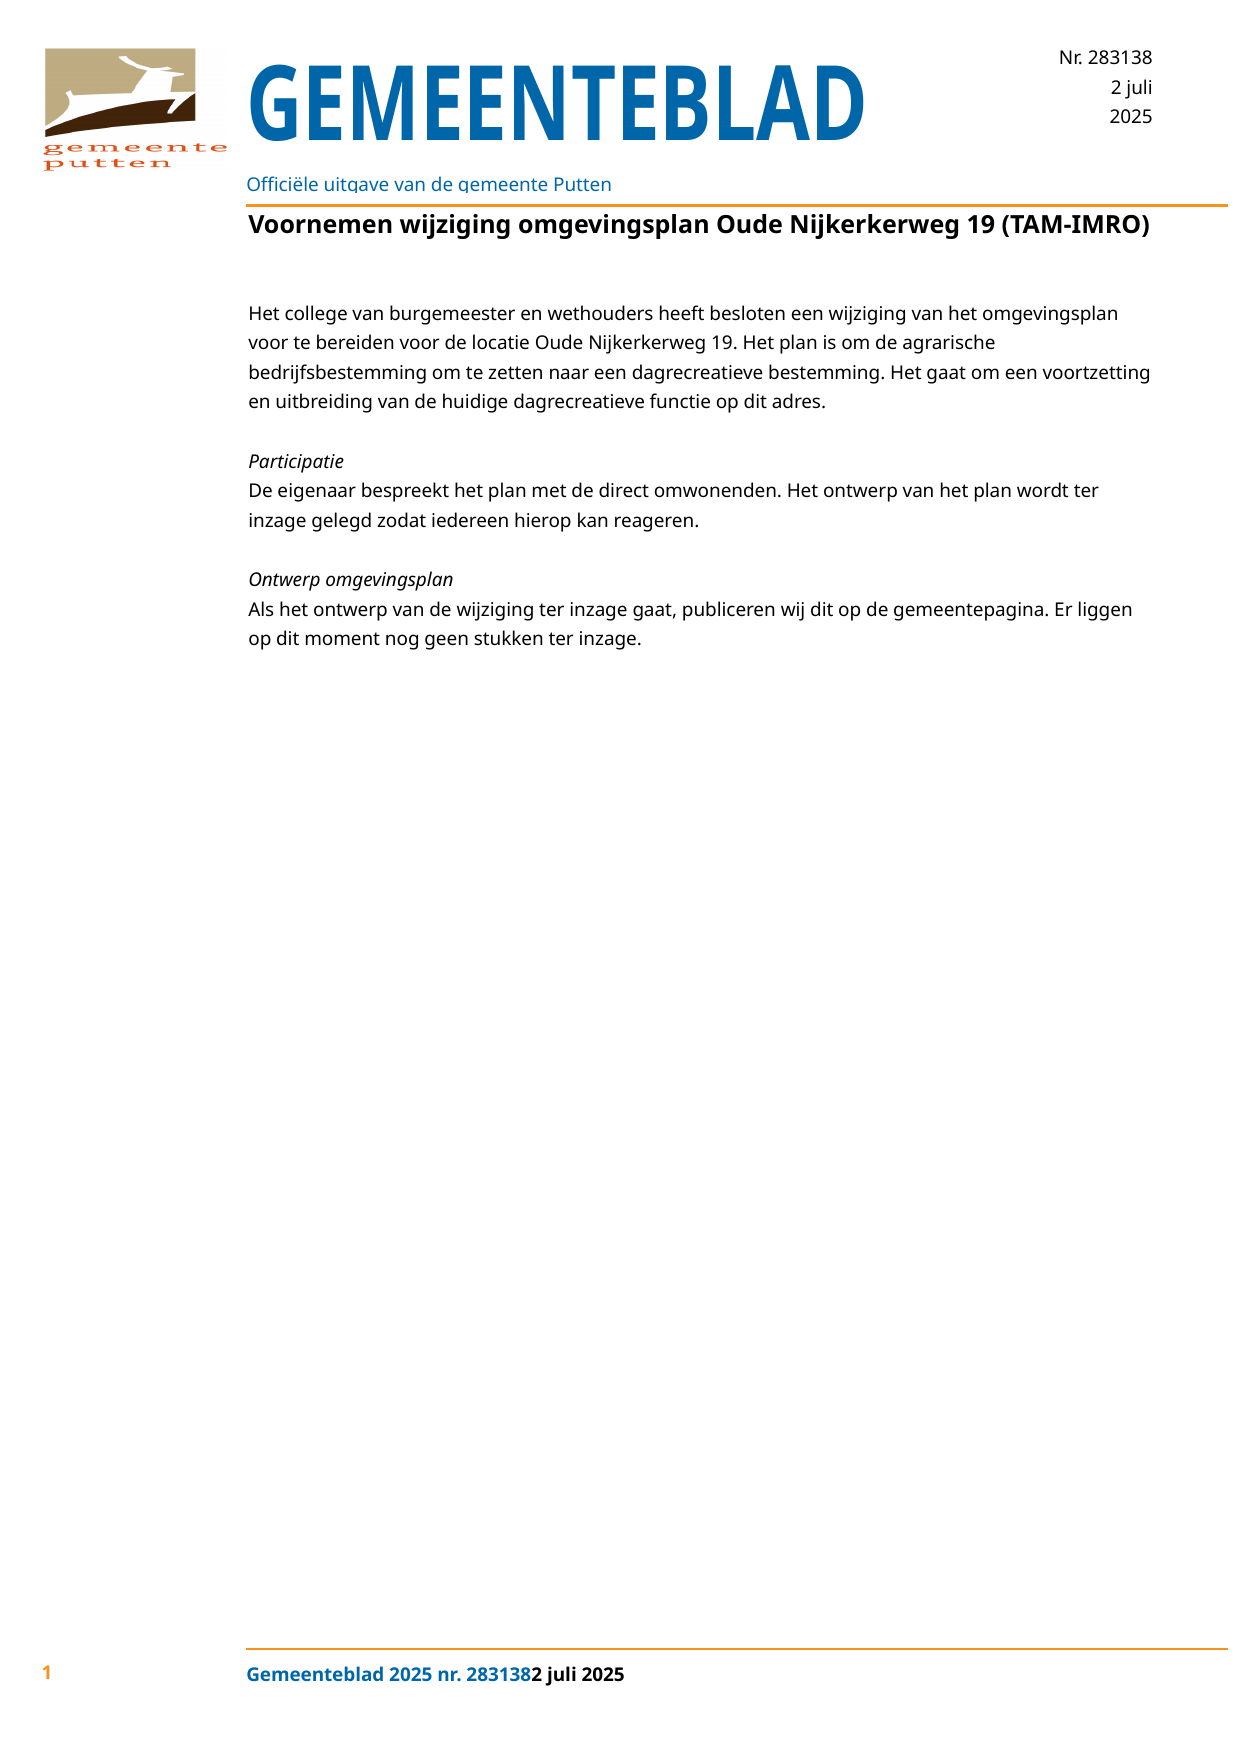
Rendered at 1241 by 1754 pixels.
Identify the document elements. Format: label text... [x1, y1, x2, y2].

text Ontwerp omgevingsplan [248, 566, 1152, 592]
text Voornemen wijziging omgevingsplan Oude Nijkerkerweg 19 (TAM-IMRO) [248, 207, 1152, 241]
text De eigenaar bespreekt het plan met de direct omwonenden. Het ontwerp van het plan wordt ter inzage gelegd zodat iedereen hierop kan reageren. [248, 477, 1152, 533]
picture [41, 47, 231, 172]
text Participatie [248, 448, 1152, 473]
text Het college van burgemeester en wethouders heeft besloten een wijziging van het omgevingsplan voor te bereiden voor de locatie Oude Nijkerkerweg 19. Het plan is om de agrarische bedrijfsbestemming om te zetten naar een dagrecreatieve bestemming. Het gaat om een voortzetting en uitbreiding van de huidige dagrecreatieve functie op dit adres. [248, 300, 1152, 414]
text Als het ontwerp van de wijziging ter inzage gaat, publiceren wij dit op de gemeentepagina. Er liggen op dit moment nog geen stukken ter inzage. [248, 596, 1152, 651]
